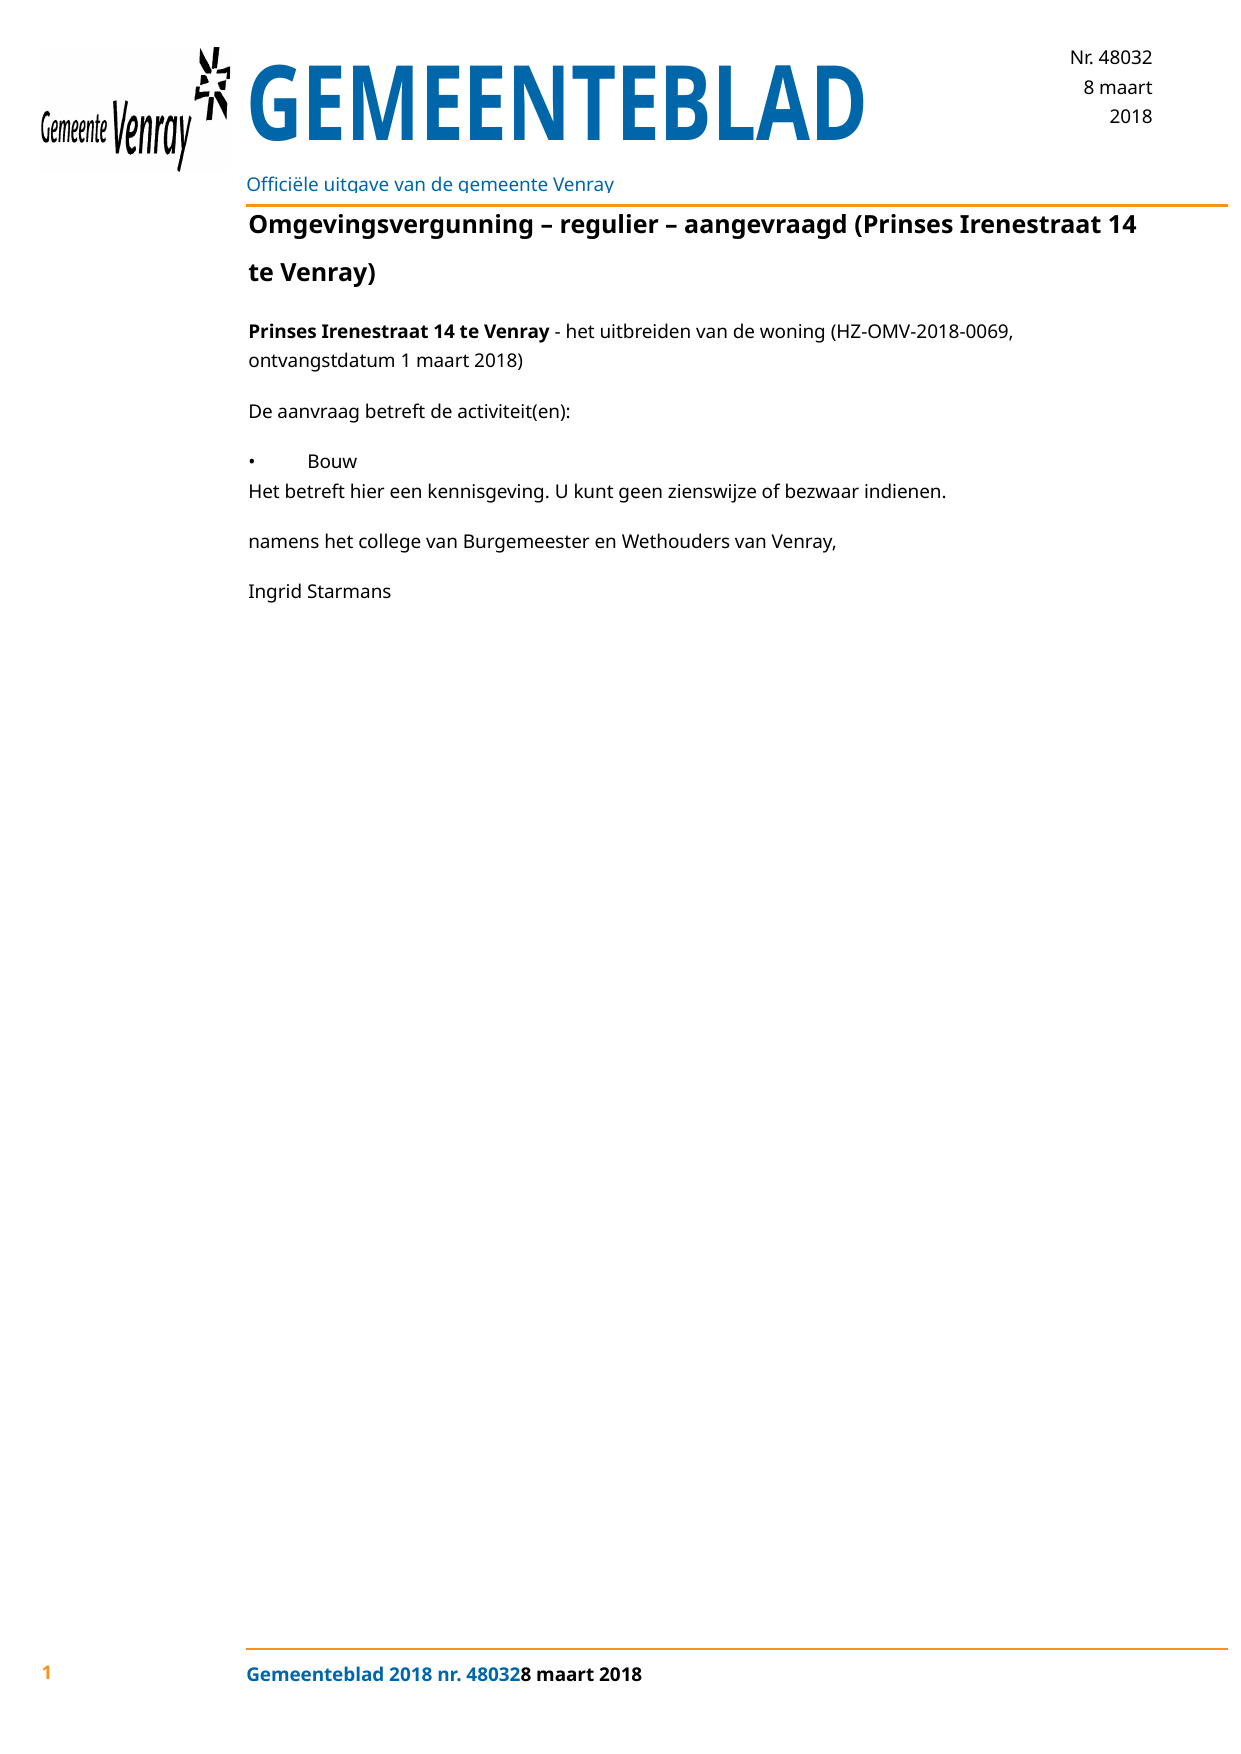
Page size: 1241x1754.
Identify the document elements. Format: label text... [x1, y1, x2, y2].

text namens het college van Burgemeester en Wethouders van Venray, [248, 528, 1152, 554]
text Het betreft hier een kennisgeving. U kunt geen zienswijze of bezwaar indienen. [248, 478, 1152, 504]
text De aanvraag betreft de activiteit(en): [248, 398, 1152, 424]
text Ingrid Starmans [248, 579, 1152, 604]
text Prinses Irenestraat 14 te Venray - het uitbreiden van de woning (HZ-OMV-2018-0069, ontvangstdatum 1 maart 2018) [248, 318, 1152, 373]
picture [41, 47, 231, 172]
list Bouw [248, 448, 1152, 474]
text Omgevingsvergunning – regulier – aangevraagd (Prinses Irenestraat 14 te Venray) [248, 207, 1152, 288]
